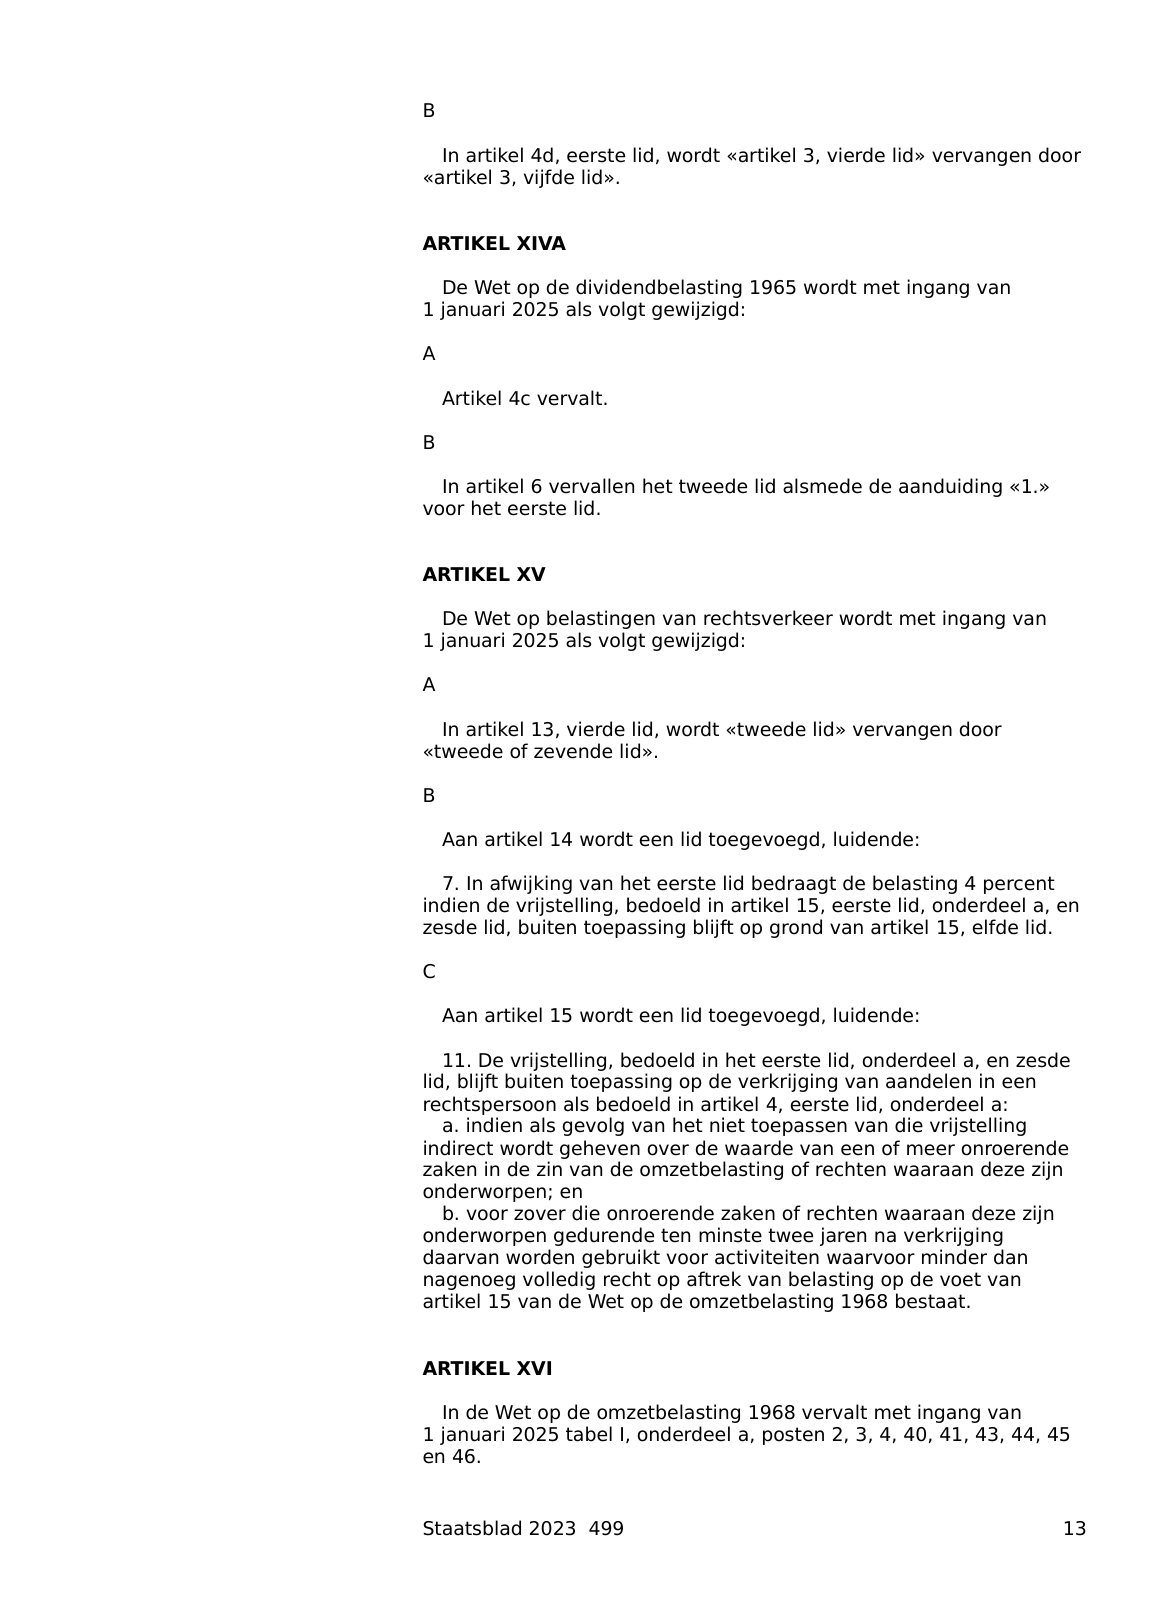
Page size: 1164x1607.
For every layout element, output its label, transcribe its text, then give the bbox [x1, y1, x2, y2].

subtitle ARTIKEL XVI [422, 1358, 1087, 1379]
text Aan artikel 14 wordt een lid toegevoegd, luidende: [422, 829, 1087, 851]
text In artikel 4d, eerste lid, wordt «artikel 3, vierde lid» vervangen door «artikel 3, vijfde lid». [422, 144, 1087, 188]
text a. indien als gevolg van het niet toepassen van die vrijstelling indirect wordt geheven over de waarde van een of meer onroerende zaken in de zin van de omzetbelasting of rechten waaraan deze zijn onderworpen; en [422, 1115, 1087, 1203]
text Artikel 4c vervalt. [422, 387, 1087, 409]
subtitle ARTIKEL XV [422, 564, 1087, 586]
text 7. In afwijking van het eerste lid bedraagt de belasting 4 percent indien de vrijstelling, bedoeld in artikel 15, eerste lid, onderdeel a, en zesde lid, buiten toepassing blijft op grond van artikel 15, elfde lid. [422, 873, 1087, 939]
text De Wet op belastingen van rechtsverkeer wordt met ingang van 1 januari 2025 als volgt gewijzigd: [422, 608, 1087, 652]
text B [422, 432, 1087, 453]
text 11. De vrijstelling, bedoeld in het eerste lid, onderdeel a, en zesde lid, blijft buiten toepassing op de verkrijging van aandelen in een rechtspersoon als bedoeld in artikel 4, eerste lid, onderdeel a: [422, 1049, 1087, 1115]
text B [422, 100, 1087, 122]
text Aan artikel 15 wordt een lid toegevoegd, luidende: [422, 1005, 1087, 1027]
text In artikel 13, vierde lid, wordt «tweede lid» vervangen door «tweede of zevende lid». [422, 718, 1087, 762]
text In de Wet op de omzetbelasting 1968 vervalt met ingang van 1 januari 2025 tabel I, onderdeel a, posten 2, 3, 4, 40, 41, 43, 44, 45 en 46. [422, 1402, 1087, 1468]
text A [422, 674, 1087, 696]
text B [422, 785, 1087, 807]
subtitle ARTIKEL XIVA [422, 233, 1087, 255]
text In artikel 6 vervallen het tweede lid alsmede de aanduiding «1.» voor het eerste lid. [422, 476, 1087, 520]
text C [422, 961, 1087, 983]
text b. voor zover die onroerende zaken of rechten waaraan deze zijn onderworpen gedurende ten minste twee jaren na verkrijging daarvan worden gebruikt voor activiteiten waarvoor minder dan nagenoeg volledig recht op aftrek van belasting op de voet van artikel 15 van de Wet op de omzetbelasting 1968 bestaat. [422, 1203, 1087, 1313]
text De Wet op de dividendbelasting 1965 wordt met ingang van 1 januari 2025 als volgt gewijzigd: [422, 277, 1087, 321]
text A [422, 343, 1087, 365]
